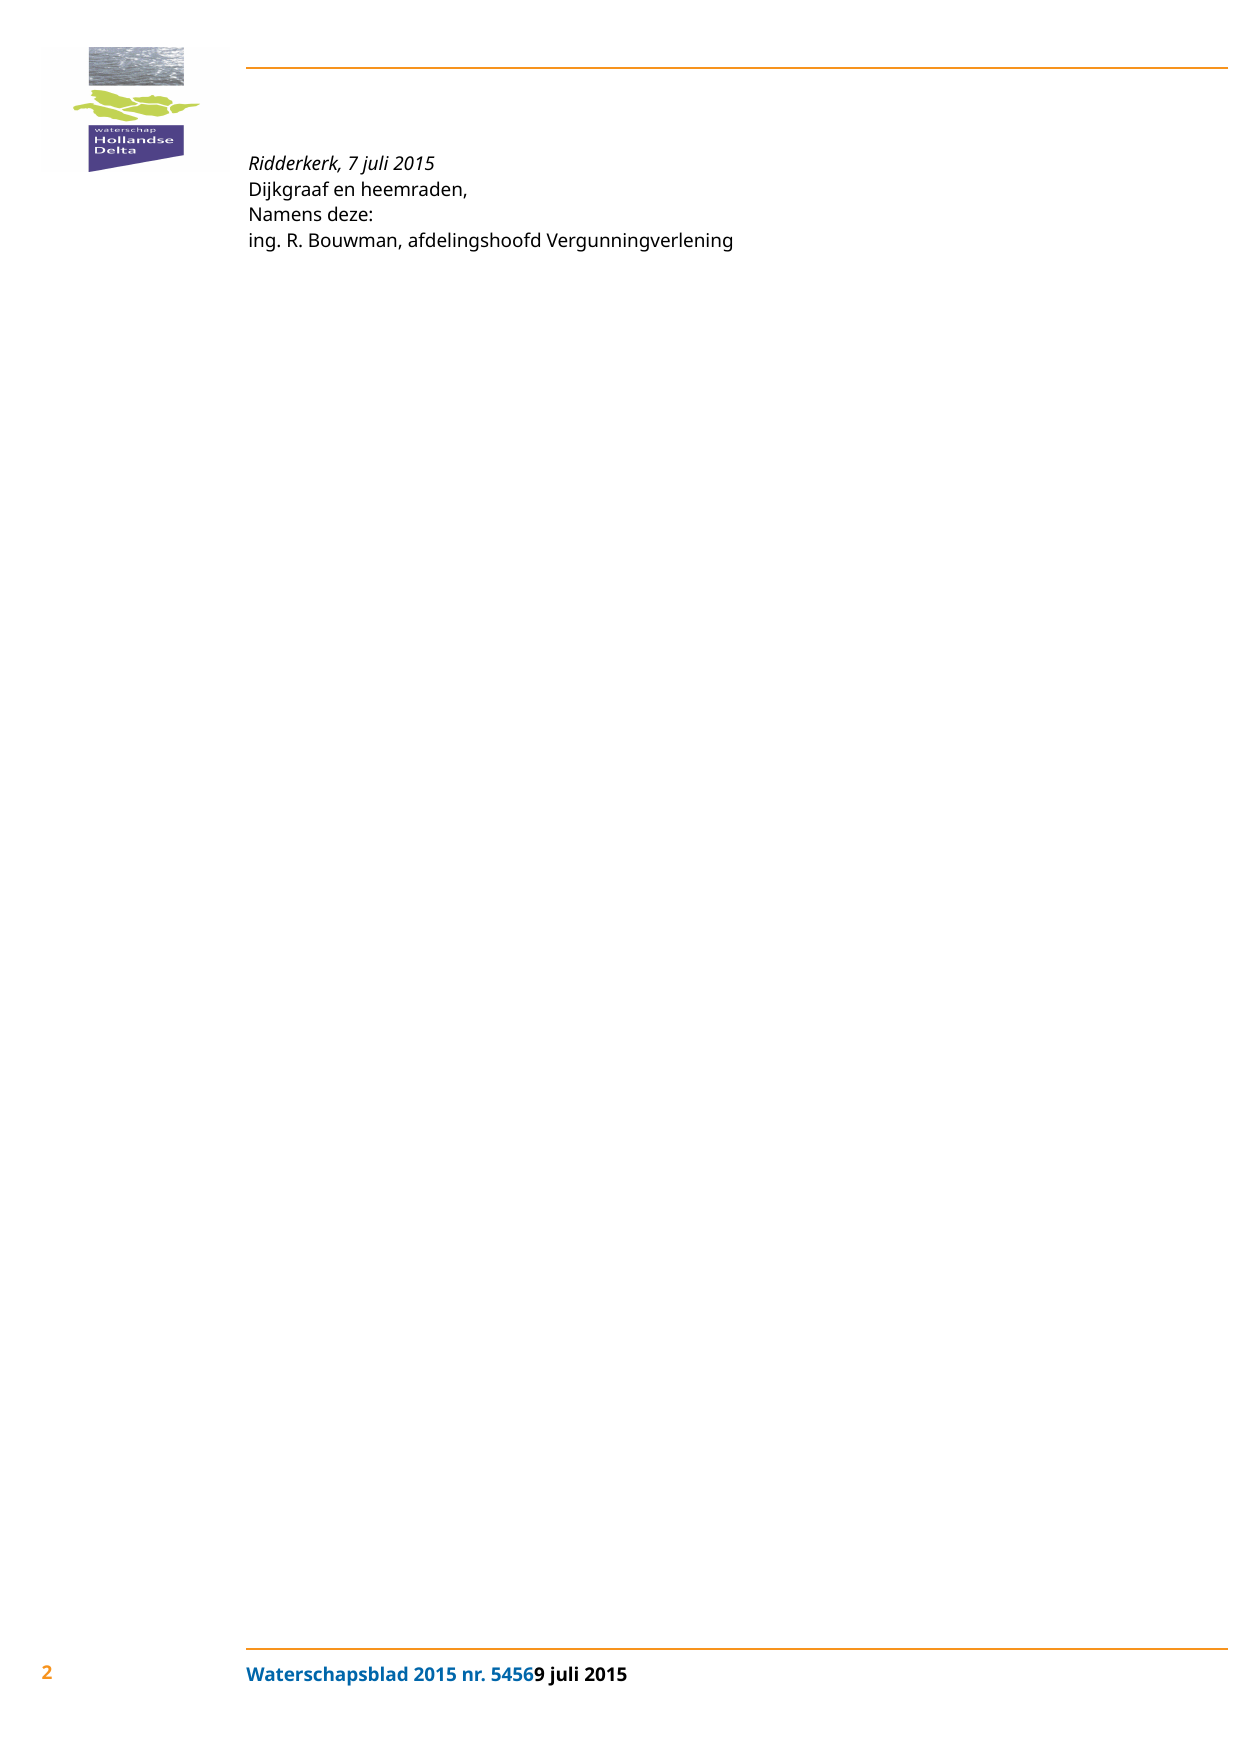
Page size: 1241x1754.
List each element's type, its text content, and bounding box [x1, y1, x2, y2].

text ing. R. Bouwman, afdelingshoofd Vergunningverlening [248, 227, 1152, 253]
text Dijkgraaf en heemraden, [248, 176, 1152, 202]
text Namens deze: [248, 202, 1152, 227]
picture [41, 47, 231, 172]
text Ridderkerk, 7 juli 2015 [248, 150, 1152, 176]
